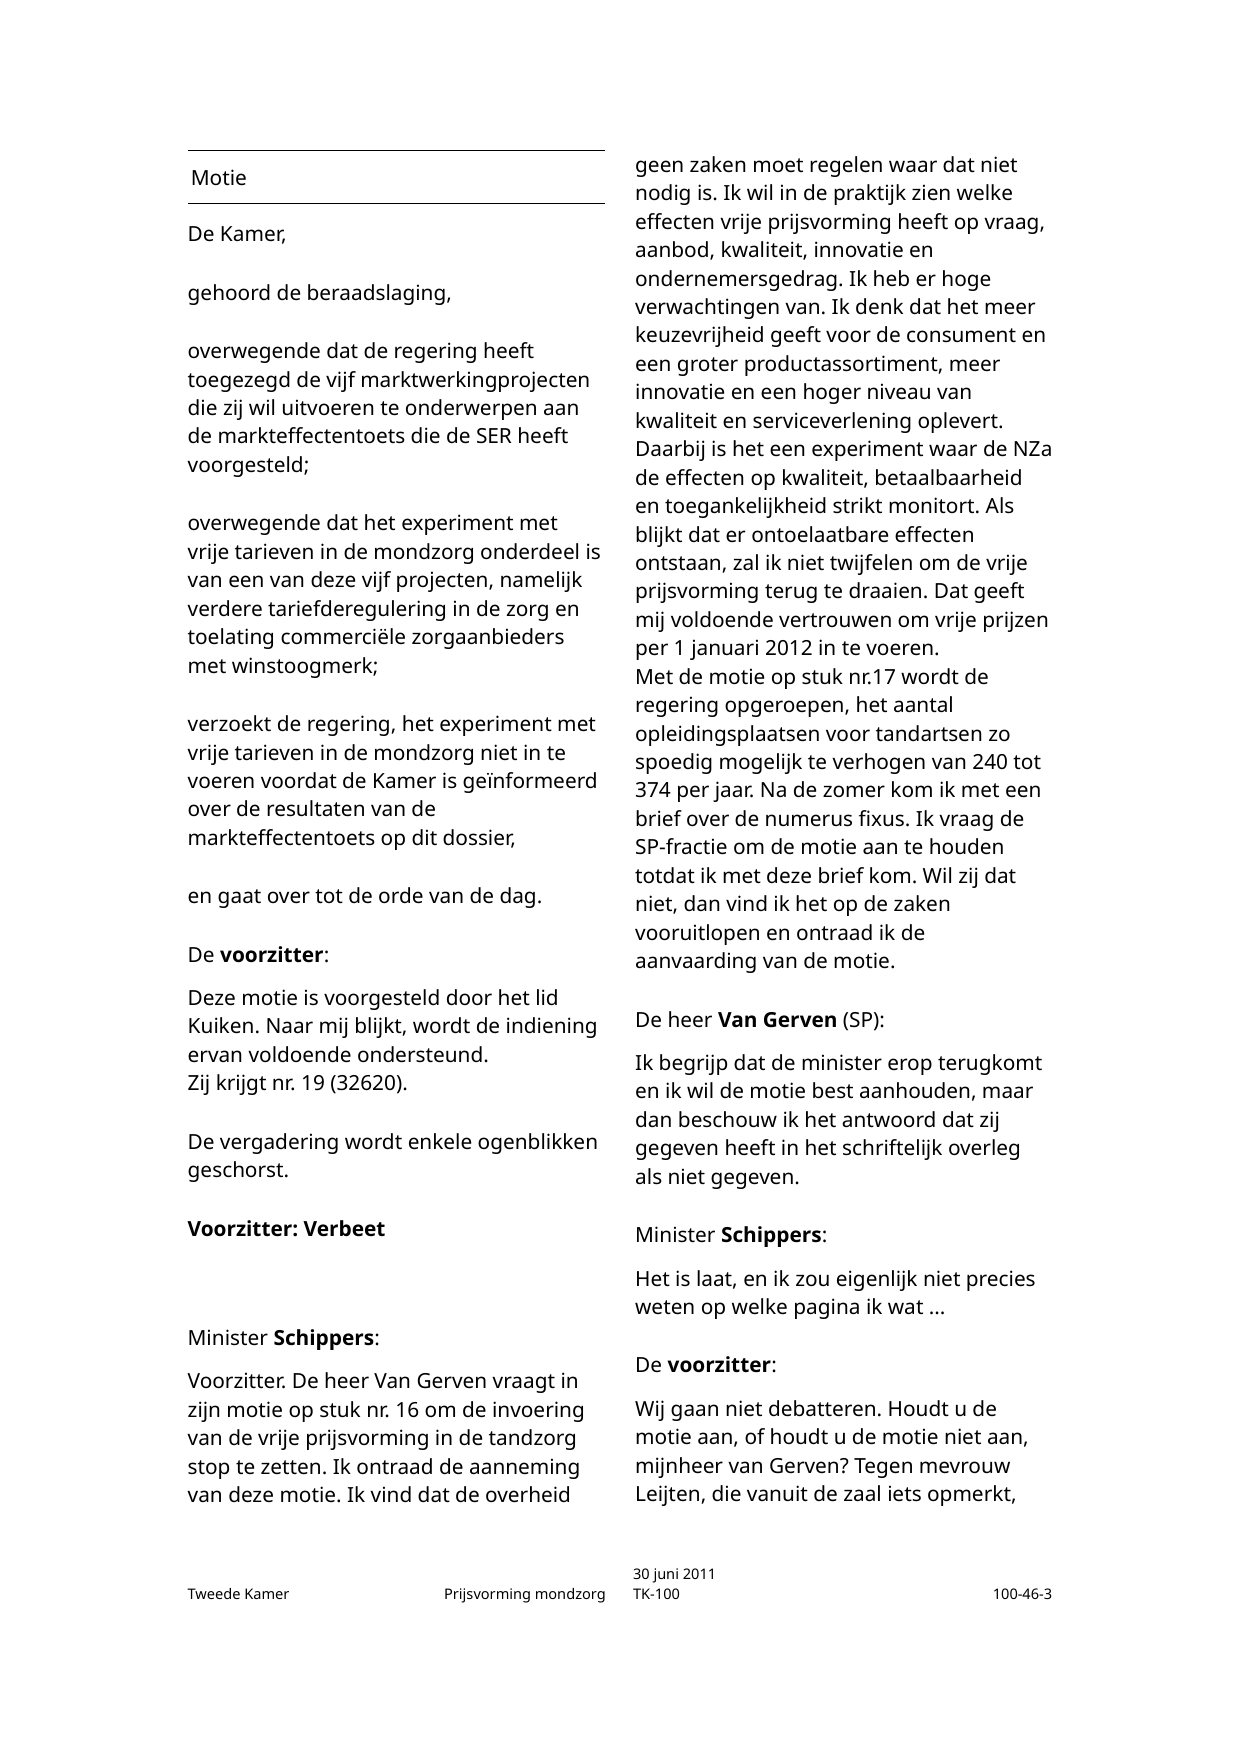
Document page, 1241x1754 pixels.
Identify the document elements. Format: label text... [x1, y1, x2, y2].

text Met de motie op stuk nr.17 wordt de regering opgeroepen, het aantal opleidingsplaatsen voor tandartsen zo spoedig mogelijk te verhogen van 240 tot 374 per jaar. Na de zomer kom ik met een brief over de numerus fixus. Ik vraag de SP-fractie om de motie aan te houden totdat ik met deze brief kom. Wil zij dat niet, dan vind ik het op de zaken vooruitlopen en ontraad ik de aanvaarding van de motie. [635, 662, 1053, 975]
text en gaat over tot de orde van de dag. [187, 881, 605, 910]
text overwegende dat de regering heeft toegezegd de vijf marktwerkingprojecten die zij wil uitvoeren te onderwerpen aan de markteffectentoets die de SER heeft voorgesteld; [187, 336, 605, 478]
text Ik begrijp dat de minister erop terugkomt en ik wil de motie best aanhouden, maar dan beschouw ik het antwoord dat zij gegeven heeft in het schriftelijk overleg als niet gegeven. [635, 1048, 1053, 1190]
text Minister Schippers: [187, 1323, 605, 1352]
text overwegende dat het experiment met vrije tarieven in de mondzorg onderdeel is van een van deze vijf projecten, namelijk verdere tariefderegulering in de zorg en toelating commerciële zorgaanbieders met winstoogmerk; [187, 508, 605, 679]
text Minister Schippers: [635, 1220, 1053, 1249]
text Wij gaan niet debatteren. Houdt u de motie aan, of houdt u de motie niet aan, mijnheer van Gerven? Tegen mevrouw Leijten, die vanuit de zaal iets opmerkt, [635, 1394, 1053, 1508]
text De vergadering wordt enkele ogenblikken geschorst. [187, 1127, 605, 1184]
text Voorzitter. De heer Van Gerven vraagt in zijn motie op stuk nr. 16 om de invoering van de vrije prijsvorming in de tandzorg stop te zetten. Ik ontraad de aanneming van deze motie. Ik vind dat de overheid [187, 1367, 605, 1509]
text De Kamer, [187, 219, 605, 248]
text Het is laat, en ik zou eigenlijk niet precies weten op welke pagina ik wat ... [635, 1264, 1053, 1321]
text geen zaken moet regelen waar dat niet nodig is. Ik wil in de praktijk zien welke effecten vrije prijsvorming heeft op vraag, aanbod, kwaliteit, innovatie en ondernemersgedrag. Ik heb er hoge verwachtingen van. Ik denk dat het meer keuzevrijheid geeft voor de consument en een groter productassortiment, meer innovatie en een hoger niveau van kwaliteit en serviceverlening oplevert. Daarbij is het een experiment waar de NZa de effecten op kwaliteit, betaalbaarheid en toegankelijkheid strikt monitort. Als blijkt dat er ontoelaatbare effecten ontstaan, zal ik niet twijfelen om de vrije prijsvorming terug te draaien. Dat geeft mij voldoende vertrouwen om vrije prijzen per 1 januari 2012 in te voeren. [635, 150, 1053, 662]
text De voorzitter: [187, 940, 605, 968]
text Deze motie is voorgesteld door het lid Kuiken. Naar mij blijkt, wordt de indiening ervan voldoende ondersteund. [187, 983, 605, 1068]
text  [187, 1272, 605, 1301]
text De voorzitter: [635, 1351, 1053, 1379]
text Zij krijgt nr. 19 (32620). [187, 1068, 605, 1097]
subtitle Motie [187, 151, 605, 204]
text gehoord de beraadslaging, [187, 278, 605, 306]
text verzoekt de regering, het experiment met vrije tarieven in de mondzorg niet in te voeren voordat de Kamer is geïnformeerd over de resultaten van de markteffectentoets op dit dossier, [187, 709, 605, 851]
text Voorzitter: Verbeet [187, 1214, 605, 1242]
text De heer Van Gerven (SP): [635, 1005, 1053, 1033]
